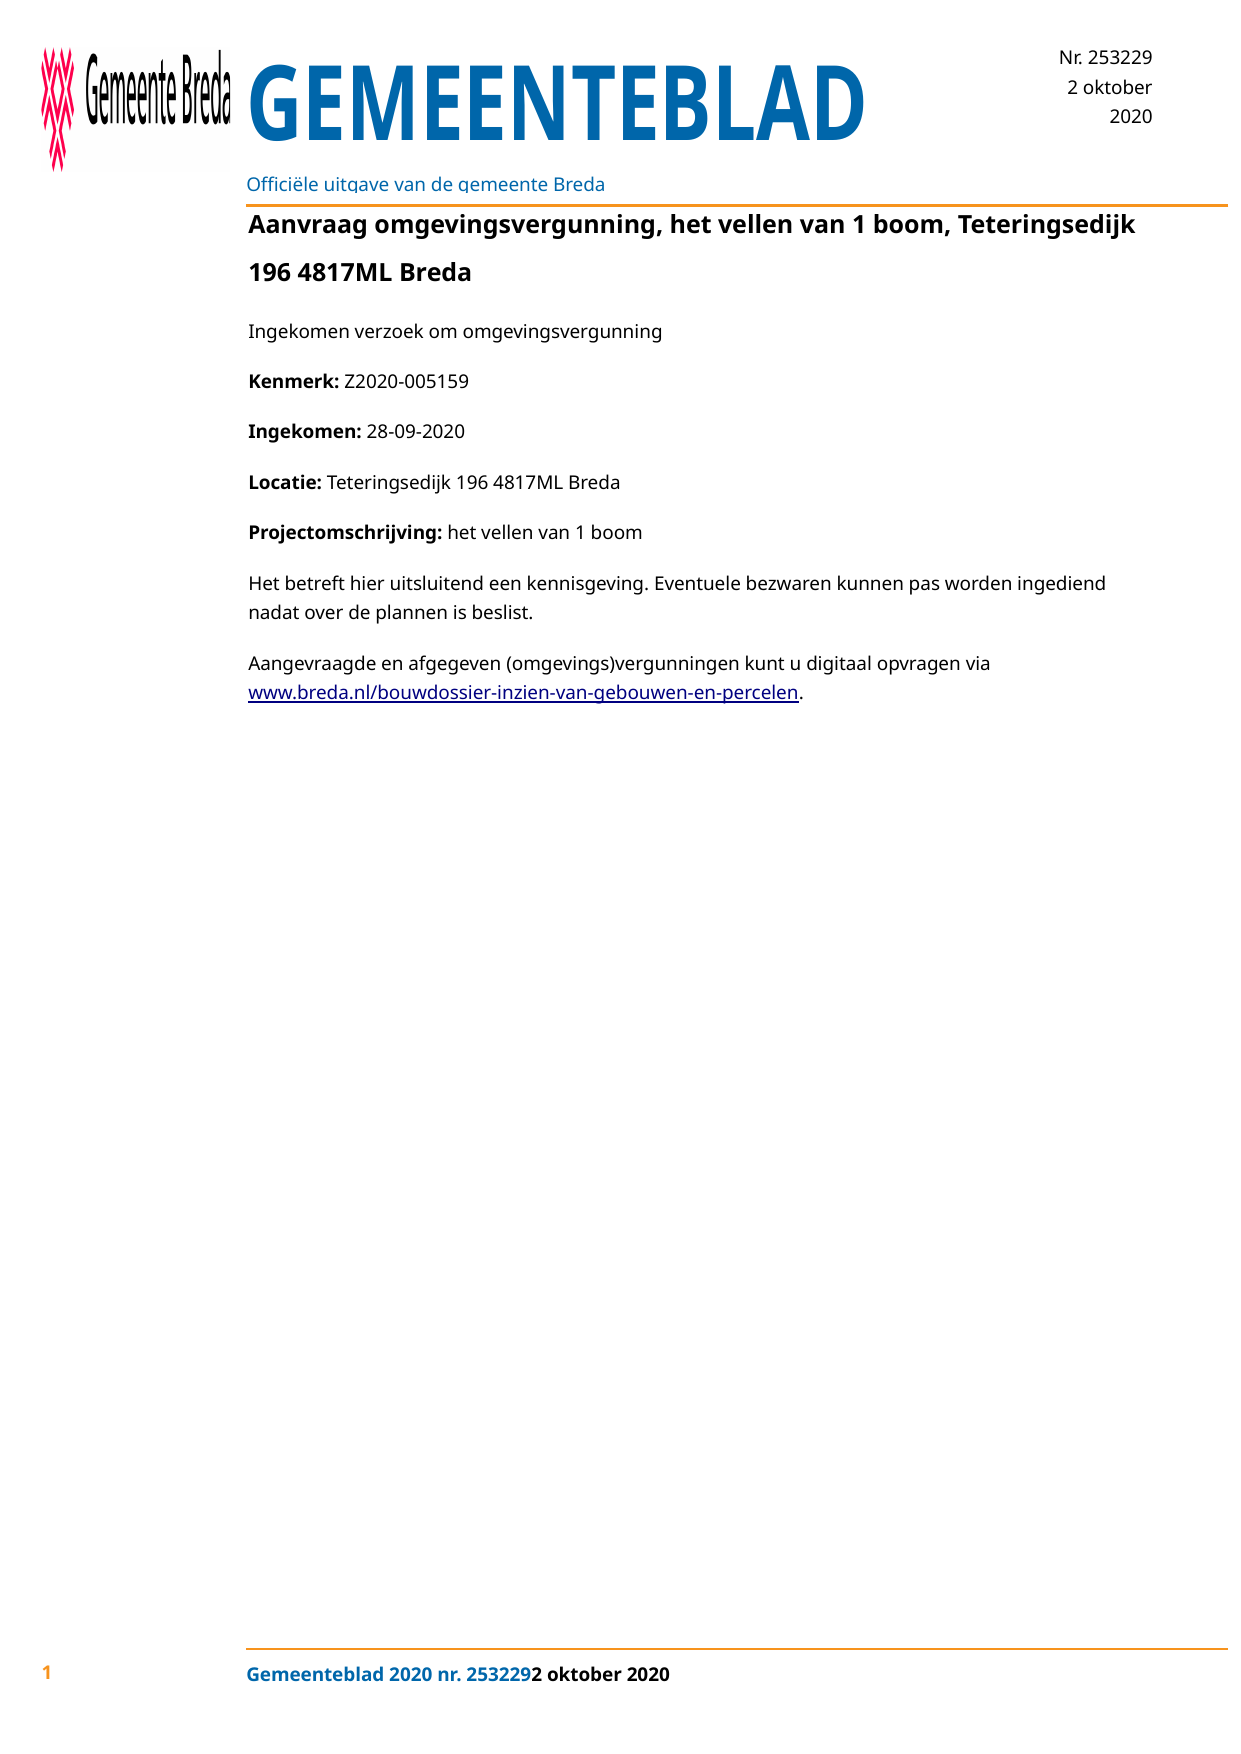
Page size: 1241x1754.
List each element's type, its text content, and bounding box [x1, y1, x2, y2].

text Aanvraag omgevingsvergunning, het vellen van 1 boom, Teteringsedijk 196 4817ML Breda [248, 207, 1152, 288]
text Aangevraagde en afgegeven (omgevings)vergunningen kunt u digitaal opvragen via www.breda.nl/bouwdossier-inzien-van-gebouwen-en-percelen. [248, 650, 1152, 705]
picture [41, 47, 231, 172]
text Kenmerk: Z2020-005159 [248, 368, 1152, 394]
text Locatie: Teteringsedijk 196 4817ML Breda [248, 469, 1152, 495]
text Het betreft hier uitsluitend een kennisgeving. Eventuele bezwaren kunnen pas worden ingediend nadat over de plannen is beslist. [248, 570, 1152, 625]
text Ingekomen verzoek om omgevingsvergunning [248, 318, 1152, 344]
text Projectomschrijving: het vellen van 1 boom [248, 519, 1152, 545]
text Ingekomen: 28-09-2020 [248, 419, 1152, 444]
